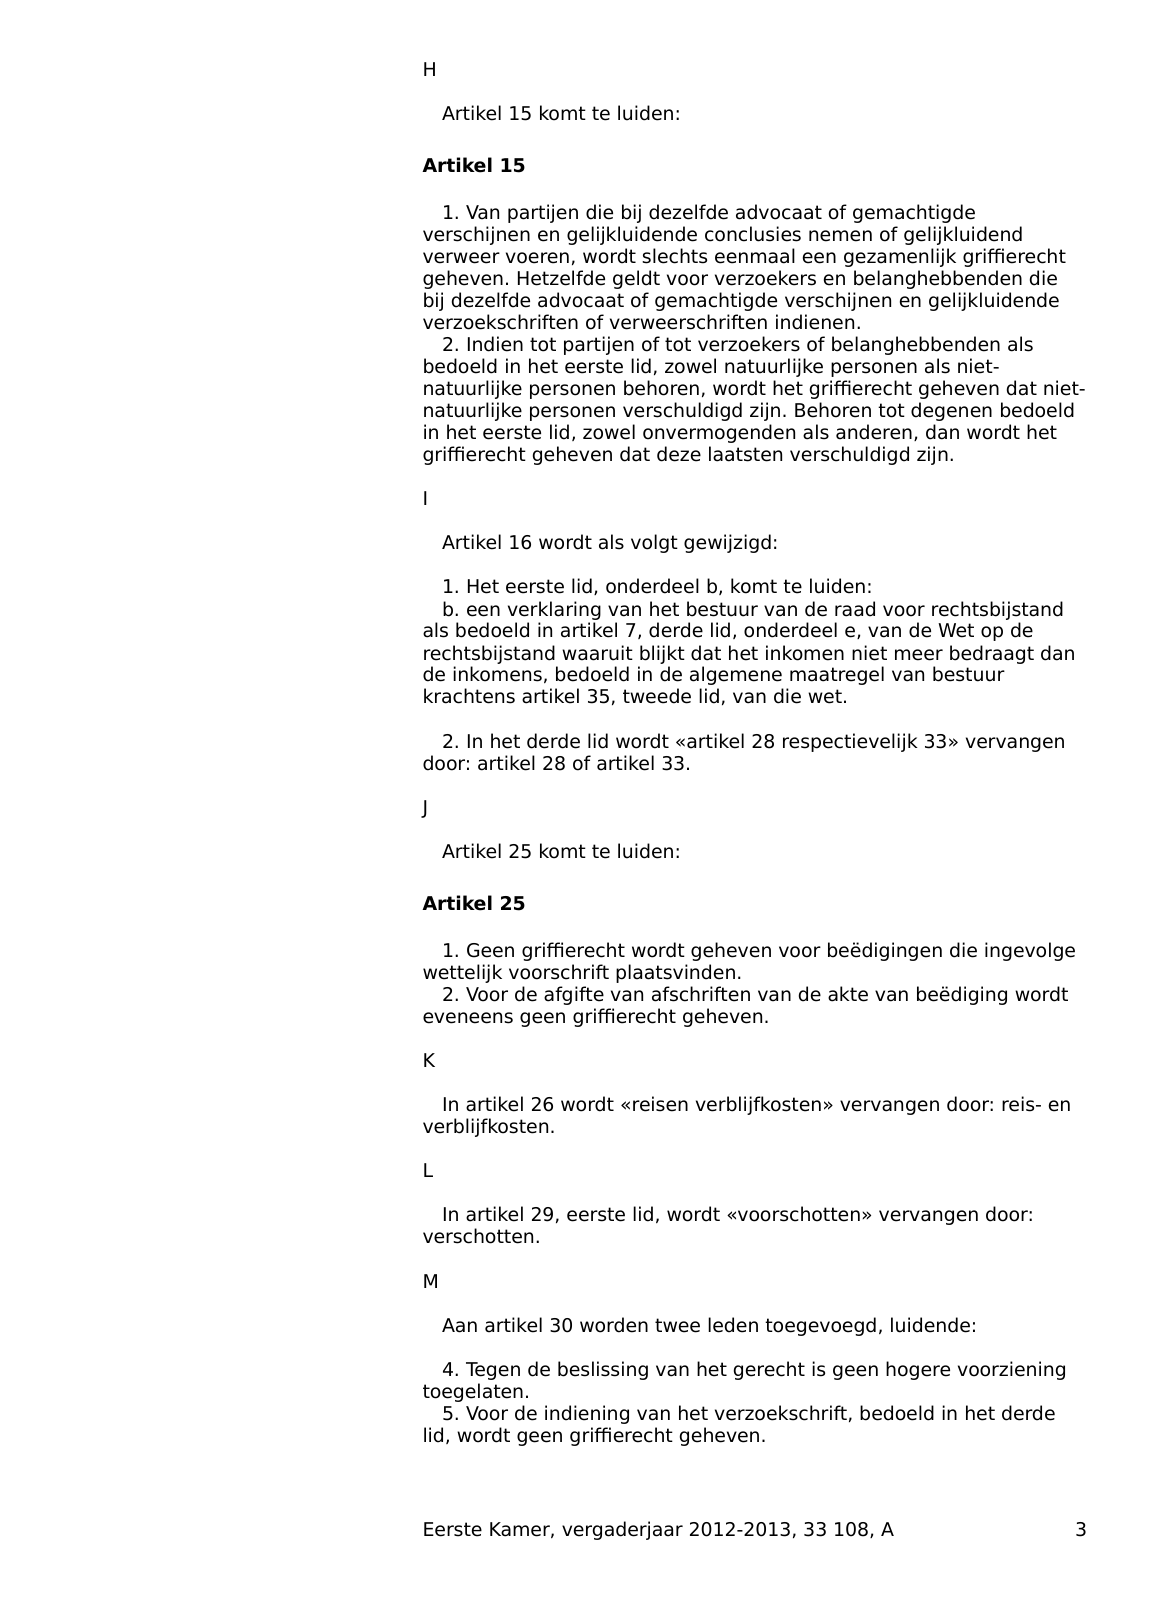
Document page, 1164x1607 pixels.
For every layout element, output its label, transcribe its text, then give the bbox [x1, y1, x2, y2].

subtitle Artikel 15 [422, 155, 1087, 177]
text Aan artikel 30 worden twee leden toegevoegd, luidende: [422, 1315, 1087, 1337]
text 1. Geen griffierecht wordt geheven voor beëdigingen die ingevolge wettelijk voorschrift plaatsvinden. [422, 940, 1087, 984]
subtitle Artikel 25 [422, 893, 1087, 915]
text 1. Van partijen die bij dezelfde advocaat of gemachtigde verschijnen en gelijkluidende conclusies nemen of gelijkluidend verweer voeren, wordt slechts eenmaal een gezamenlijk griffierecht geheven. Hetzelfde geldt voor verzoekers en belanghebbenden die bij dezelfde advocaat of gemachtigde verschijnen en gelijkluidende verzoekschriften of verweerschriften indienen. [422, 202, 1087, 334]
text Artikel 15 komt te luiden: [422, 103, 1087, 125]
text Artikel 25 komt te luiden: [422, 841, 1087, 863]
text 2. Voor de afgifte van afschriften van de akte van beëdiging wordt eveneens geen griffierecht geheven. [422, 984, 1087, 1028]
text In artikel 29, eerste lid, wordt «voorschotten» vervangen door: verschotten. [422, 1204, 1087, 1248]
text J [422, 797, 1087, 819]
text In artikel 26 wordt «reisen verblijfkosten» vervangen door: reis- en verblijfkosten. [422, 1094, 1087, 1138]
text 1. Het eerste lid, onderdeel b, komt te luiden: [422, 576, 1087, 598]
text 5. Voor de indiening van het verzoekschrift, bedoeld in het derde lid, wordt geen griffierecht geheven. [422, 1403, 1087, 1447]
text K [422, 1050, 1087, 1072]
text Artikel 16 wordt als volgt gewijzigd: [422, 532, 1087, 554]
text I [422, 488, 1087, 510]
text 4. Tegen de beslissing van het gerecht is geen hogere voorziening toegelaten. [422, 1359, 1087, 1403]
text b. een verklaring van het bestuur van de raad voor rechtsbijstand als bedoeld in artikel 7, derde lid, onderdeel e, van de Wet op de rechtsbijstand waaruit blijkt dat het inkomen niet meer bedraagt dan de inkomens, bedoeld in de algemene maatregel van bestuur krachtens artikel 35, tweede lid, van die wet. [422, 598, 1087, 708]
text M [422, 1271, 1087, 1292]
text 2. In het derde lid wordt «artikel 28 respectievelijk 33» vervangen door: artikel 28 of artikel 33. [422, 731, 1087, 774]
text 2. Indien tot partijen of tot verzoekers of belanghebbenden als bedoeld in het eerste lid, zowel natuurlijke personen als niet-natuurlijke personen behoren, wordt het griffierecht geheven dat niet-natuurlijke personen verschuldigd zijn. Behoren tot degenen bedoeld in het eerste lid, zowel onvermogenden als anderen, dan wordt het griffierecht geheven dat deze laatsten verschuldigd zijn. [422, 334, 1087, 466]
text H [422, 59, 1087, 81]
text L [422, 1160, 1087, 1182]
